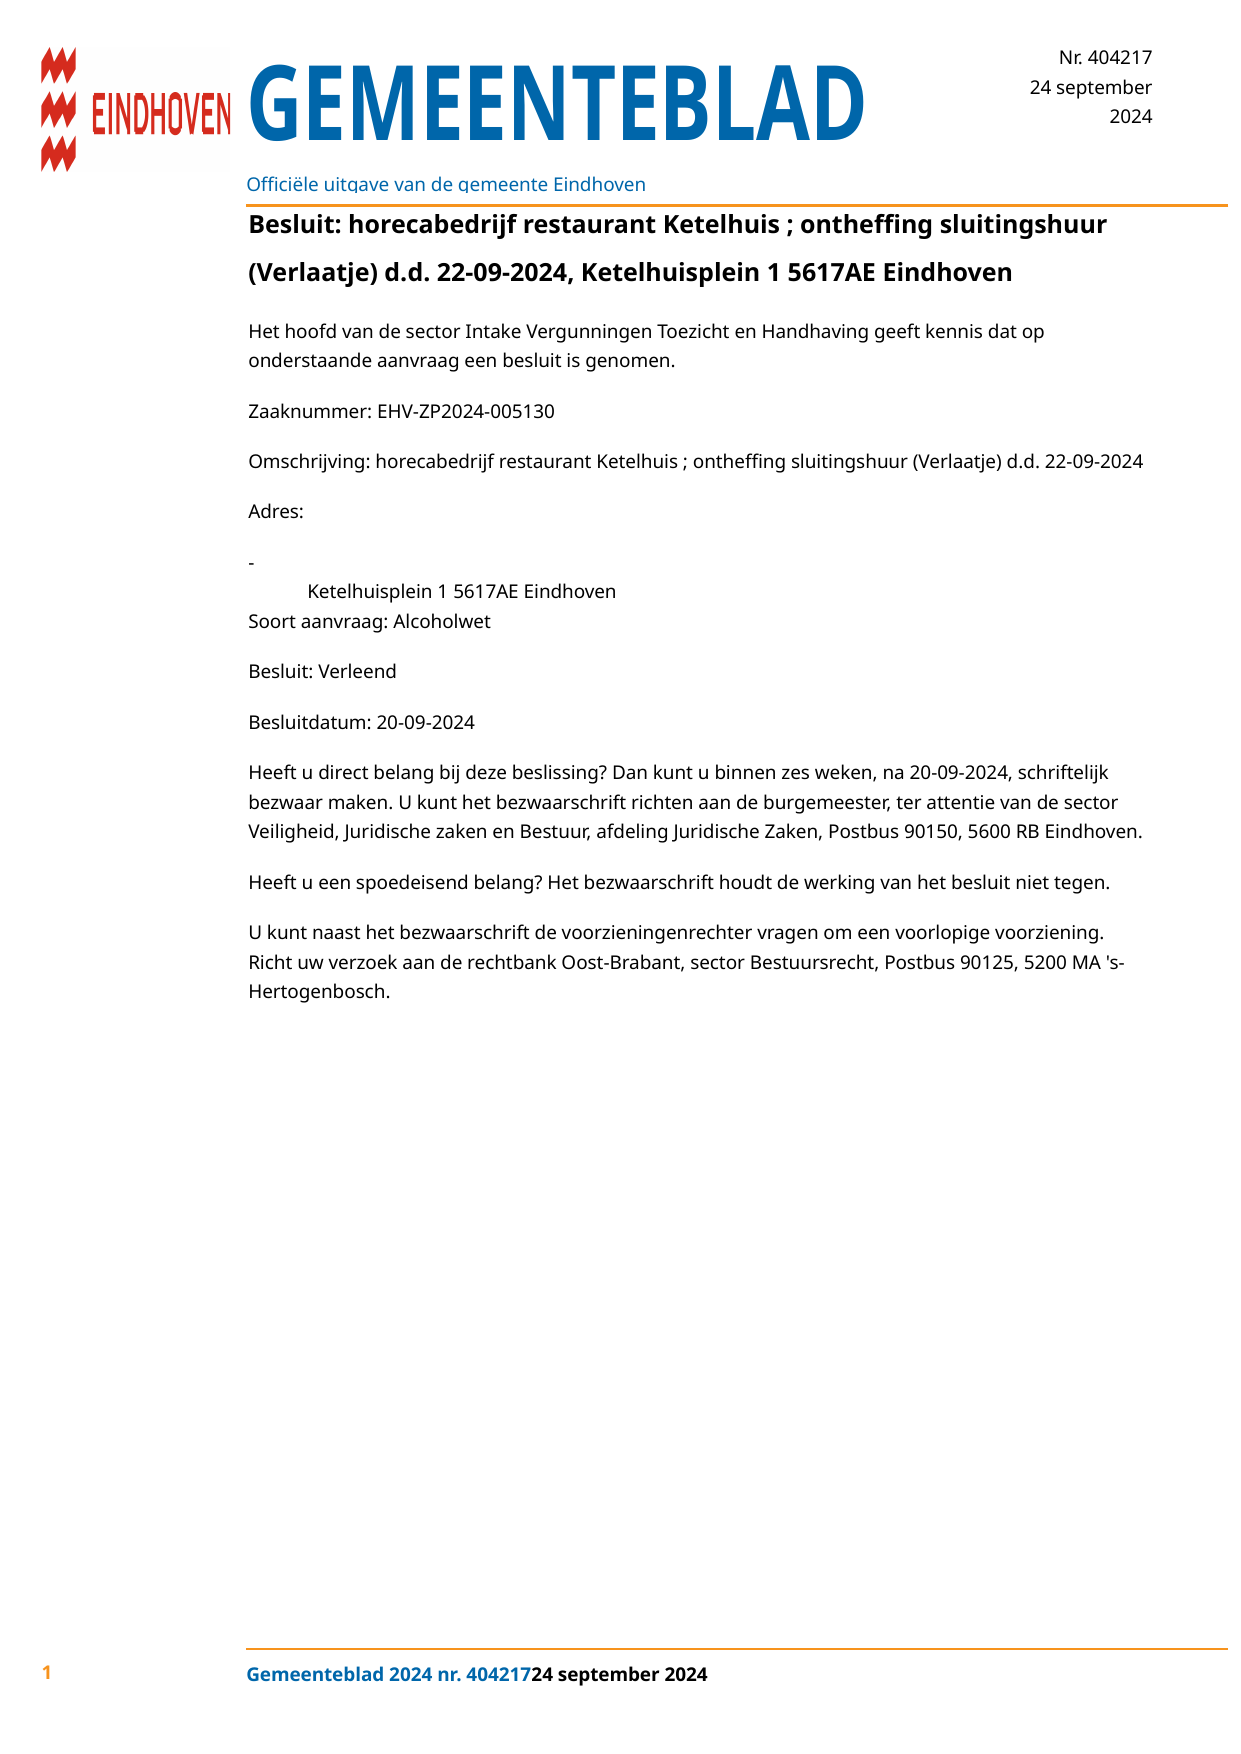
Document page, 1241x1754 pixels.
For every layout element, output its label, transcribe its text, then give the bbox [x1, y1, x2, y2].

text Heeft u direct belang bij deze beslissing? Dan kunt u binnen zes weken, na 20-09-2024, schriftelijk bezwaar maken. U kunt het bezwaarschrift richten aan de burgemeester, ter attentie van de sector Veiligheid, Juridische zaken en Bestuur, afdeling Juridische Zaken, Postbus 90150, 5600 RB Eindhoven. [248, 759, 1152, 844]
text U kunt naast het bezwaarschrift de voorzieningenrechter vragen om een voorlopige voorziening. Richt uw verzoek aan de rechtbank Oost-Brabant, sector Bestuursrecht, Postbus 90125, 5200 MA 's-Hertogenbosch. [248, 919, 1152, 1004]
text Soort aanvraag: Alcoholwet [248, 608, 1152, 634]
text Het hoofd van de sector Intake Vergunningen Toezicht en Handhaving geeft kennis dat op onderstaande aanvraag een besluit is genomen. [248, 318, 1152, 373]
text Besluit: Verleend [248, 659, 1152, 684]
picture [41, 47, 231, 172]
text Besluitdatum: 20-09-2024 [248, 709, 1152, 735]
text Omschrijving: horecabedrijf restaurant Ketelhuis ; ontheffing sluitingshuur (Verlaatje) d.d. 22-09-2024 [248, 448, 1152, 474]
text Heeft u een spoedeisend belang? Het bezwaarschrift houdt de werking van het besluit niet tegen. [248, 869, 1152, 895]
text Besluit: horecabedrijf restaurant Ketelhuis ; ontheffing sluitingshuur (Verlaatje) d.d. 22-09-2024, Ketelhuisplein 1 5617AE Eindhoven [248, 207, 1152, 288]
text Zaaknummer: EHV-ZP2024-005130 [248, 398, 1152, 424]
text Adres: [248, 499, 1152, 524]
list Ketelhuisplein 1 5617AE Eindhoven [248, 579, 1152, 604]
